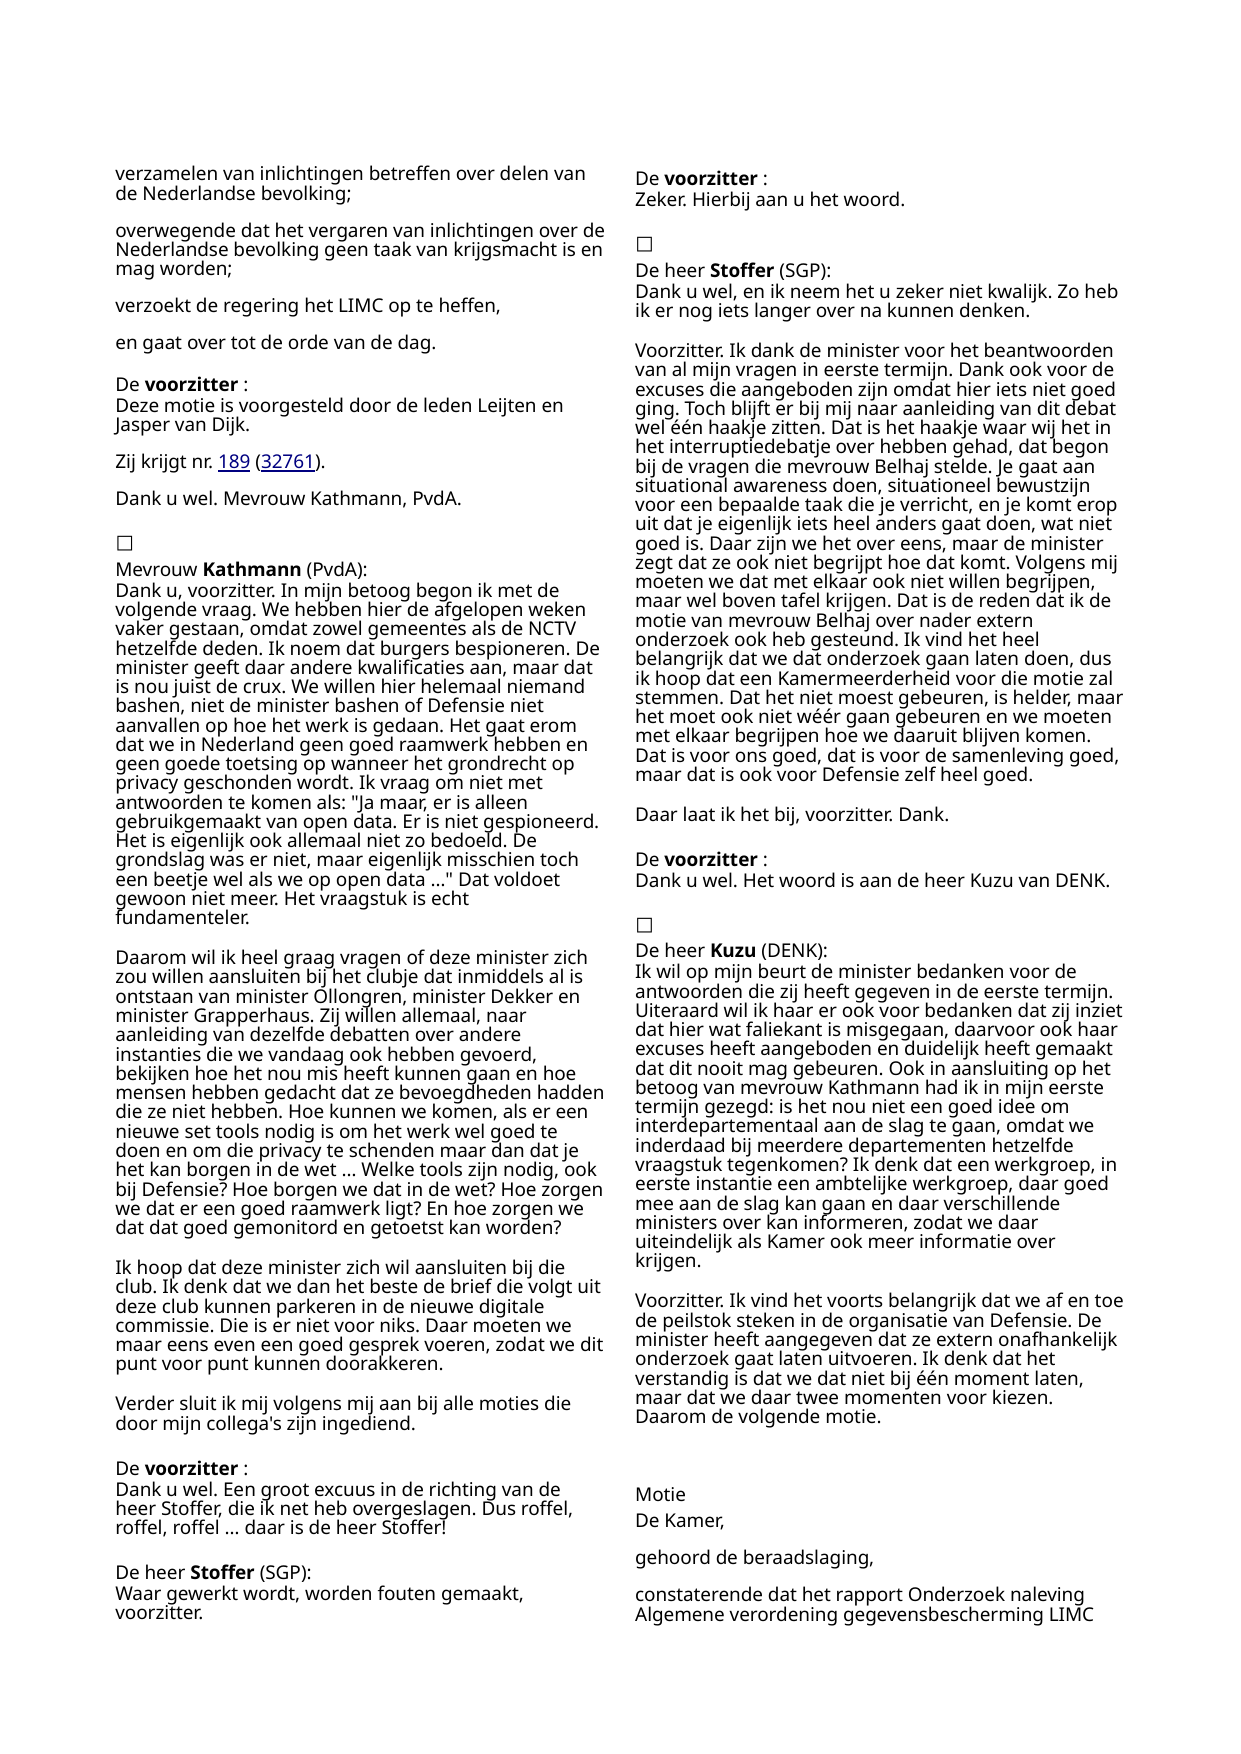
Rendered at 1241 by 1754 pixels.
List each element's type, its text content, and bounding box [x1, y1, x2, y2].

text Voorzitter. Ik vind het voorts belangrijk dat we af en toe de peilstok steken in de organisatie van Defensie. De minister heeft aangegeven dat ze extern onafhankelijk onderzoek gaat laten uitvoeren. Ik denk dat het verstandig is dat we dat niet bij één moment laten, maar dat we daar twee momenten voor kiezen. Daarom de volgende motie. [635, 1292, 1125, 1427]
text Daar laat ik het bij, voorzitter. Dank. [635, 806, 1125, 825]
text De voorzitter : [115, 371, 605, 397]
text Dank u wel. Een groot excuus in de richting van de heer Stoffer, die ik net heb overgeslagen. Dus roffel, roffel, roffel … daar is de heer Stoffer! [115, 1481, 605, 1538]
text Dank u wel, en ik neem het u zeker niet kwalijk. Zo heb ik er nog iets langer over na kunnen denken. [635, 283, 1125, 321]
text gehoord de beraadslaging, [635, 1549, 1125, 1569]
text De voorzitter : [635, 846, 1125, 872]
text De heer Kuzu (DENK): [635, 938, 1125, 963]
text De heer Stoffer (SGP): [115, 1559, 605, 1585]
text Mevrouw Kathmann (PvdA): [115, 556, 605, 582]
text Verder sluit ik mij volgens mij aan bij alle moties die door mijn collega's zijn ingediend. [115, 1395, 605, 1434]
text constaterende dat het rapport Onderzoek naleving Algemene verordening gegevensbescherming LIMC [635, 1586, 1125, 1625]
text ⬜ [115, 530, 605, 556]
text en gaat over tot de orde van de dag. [115, 334, 605, 353]
text De voorzitter : [115, 1455, 605, 1481]
text Voorzitter. Ik dank de minister voor het beantwoorden van al mijn vragen in eerste termijn. Dank ook voor de excuses die aangeboden zijn omdat hier iets niet goed ging. Toch blijft er bij mij naar aanleiding van dit debat wel één haakje zitten. Dat is het haakje waar wij het in het interruptiedebatje over hebben gehad, dat begon bij de vragen die mevrouw Belhaj stelde. Je gaat aan situational awareness doen, situationeel bewustzijn voor een bepaalde taak die je verricht, en je komt erop uit dat je eigenlijk iets heel anders gaat doen, wat niet goed is. Daar zijn we het over eens, maar de minister zegt dat ze ook niet begrijpt hoe dat komt. Volgens mij moeten we dat met elkaar ook niet willen begrijpen, maar wel boven tafel krijgen. Dat is de reden dat ik de motie van mevrouw Belhaj over nader extern onderzoek ook heb gesteund. Ik vind het heel belangrijk dat we dat onderzoek gaan laten doen, dus ik hoop dat een Kamermeerderheid voor die motie zal stemmen. Dat het niet moest gebeuren, is helder, maar het moet ook niet wéér gaan gebeuren en we moeten met elkaar begrijpen hoe we daaruit blijven komen. Dat is voor ons goed, dat is voor de samenleving goed, maar dat is ook voor Defensie zelf heel goed. [635, 342, 1125, 785]
text Zij krijgt nr. 189 (32761). [115, 453, 605, 472]
text verzamelen van inlichtingen betreffen over delen van de Nederlandse bevolking; [115, 165, 605, 204]
text De heer Stoffer (SGP): [635, 257, 1125, 283]
text Waar gewerkt wordt, worden fouten gemaakt, voorzitter. [115, 1585, 605, 1623]
text Dank u wel. Het woord is aan de heer Kuzu van DENK. [635, 872, 1125, 891]
text Dank u wel. Mevrouw Kathmann, PvdA. [115, 490, 605, 509]
text De Kamer, [635, 1512, 1125, 1532]
text verzoekt de regering het LIMC op te heffen, [115, 297, 605, 316]
text De voorzitter : [635, 165, 1125, 191]
text overwegende dat het vergaren van inlichtingen over de Nederlandse bevolking geen taak van krijgsmacht is en mag worden; [115, 222, 605, 279]
text ⬜ [635, 231, 1125, 257]
text ⬜ [635, 912, 1125, 938]
text Daarom wil ik heel graag vragen of deze minister zich zou willen aansluiten bij het clubje dat inmiddels al is ontstaan van minister Ollongren, minister Dekker en minister Grapperhaus. Zij willen allemaal, naar aanleiding van dezelfde debatten over andere instanties die we vandaag ook hebben gevoerd, bekijken hoe het nou mis heeft kunnen gaan en hoe mensen hebben gedacht dat ze bevoegdheden hadden die ze niet hebben. Hoe kunnen we komen, als er een nieuwe set tools nodig is om het werk wel goed te doen en om die privacy te schenden maar dan dat je het kan borgen in de wet … Welke tools zijn nodig, ook bij Defensie? Hoe borgen we dat in de wet? Hoe zorgen we dat er een goed raamwerk ligt? En hoe zorgen we dat dat goed gemonitord en getoetst kan worden? [115, 949, 605, 1238]
text Zeker. Hierbij aan u het woord. [635, 191, 1125, 210]
text Ik hoop dat deze minister zich wil aansluiten bij die club. Ik denk dat we dan het beste de brief die volgt uit deze club kunnen parkeren in de nieuwe digitale commissie. Die is er niet voor niks. Daar moeten we maar eens even een goed gesprek voeren, zodat we dit punt voor punt kunnen doorakkeren. [115, 1259, 605, 1375]
text Motie [635, 1481, 1125, 1506]
text Dank u, voorzitter. In mijn betoog begon ik met de volgende vraag. We hebben hier de afgelopen weken vaker gestaan, omdat zowel gemeentes als de NCTV hetzelfde deden. Ik noem dat burgers bespioneren. De minister geeft daar andere kwalificaties aan, maar dat is nou juist de crux. We willen hier helemaal niemand bashen, niet de minister bashen of Defensie niet aanvallen op hoe het werk is gedaan. Het gaat erom dat we in Nederland geen goed raamwerk hebben en geen goede toetsing op wanneer het grondrecht op privacy geschonden wordt. Ik vraag om niet met antwoorden te komen als: "Ja maar, er is alleen gebruikgemaakt van open data. Er is niet gespioneerd. Het is eigenlijk ook allemaal niet zo bedoeld. De grondslag was er niet, maar eigenlijk misschien toch een beetje wel als we op open data …" Dat voldoet gewoon niet meer. Het vraagstuk is echt fundamenteler. [115, 582, 605, 928]
text Deze motie is voorgesteld door de leden Leijten en Jasper van Dijk. [115, 397, 605, 435]
text Ik wil op mijn beurt de minister bedanken voor de antwoorden die zij heeft gegeven in de eerste termijn. Uiteraard wil ik haar er ook voor bedanken dat zij inziet dat hier wat faliekant is misgegaan, daarvoor ook haar excuses heeft aangeboden en duidelijk heeft gemaakt dat dit nooit mag gebeuren. Ook in aansluiting op het betoog van mevrouw Kathmann had ik in mijn eerste termijn gezegd: is het nou niet een goed idee om interdepartementaal aan de slag te gaan, omdat we inderdaad bij meerdere departementen hetzelfde vraagstuk tegenkomen? Ik denk dat een werkgroep, in eerste instantie een ambtelijke werkgroep, daar goed mee aan de slag kan gaan en daar verschillende ministers over kan informeren, zodat we daar uiteindelijk als Kamer ook meer informatie over krijgen. [635, 963, 1125, 1272]
